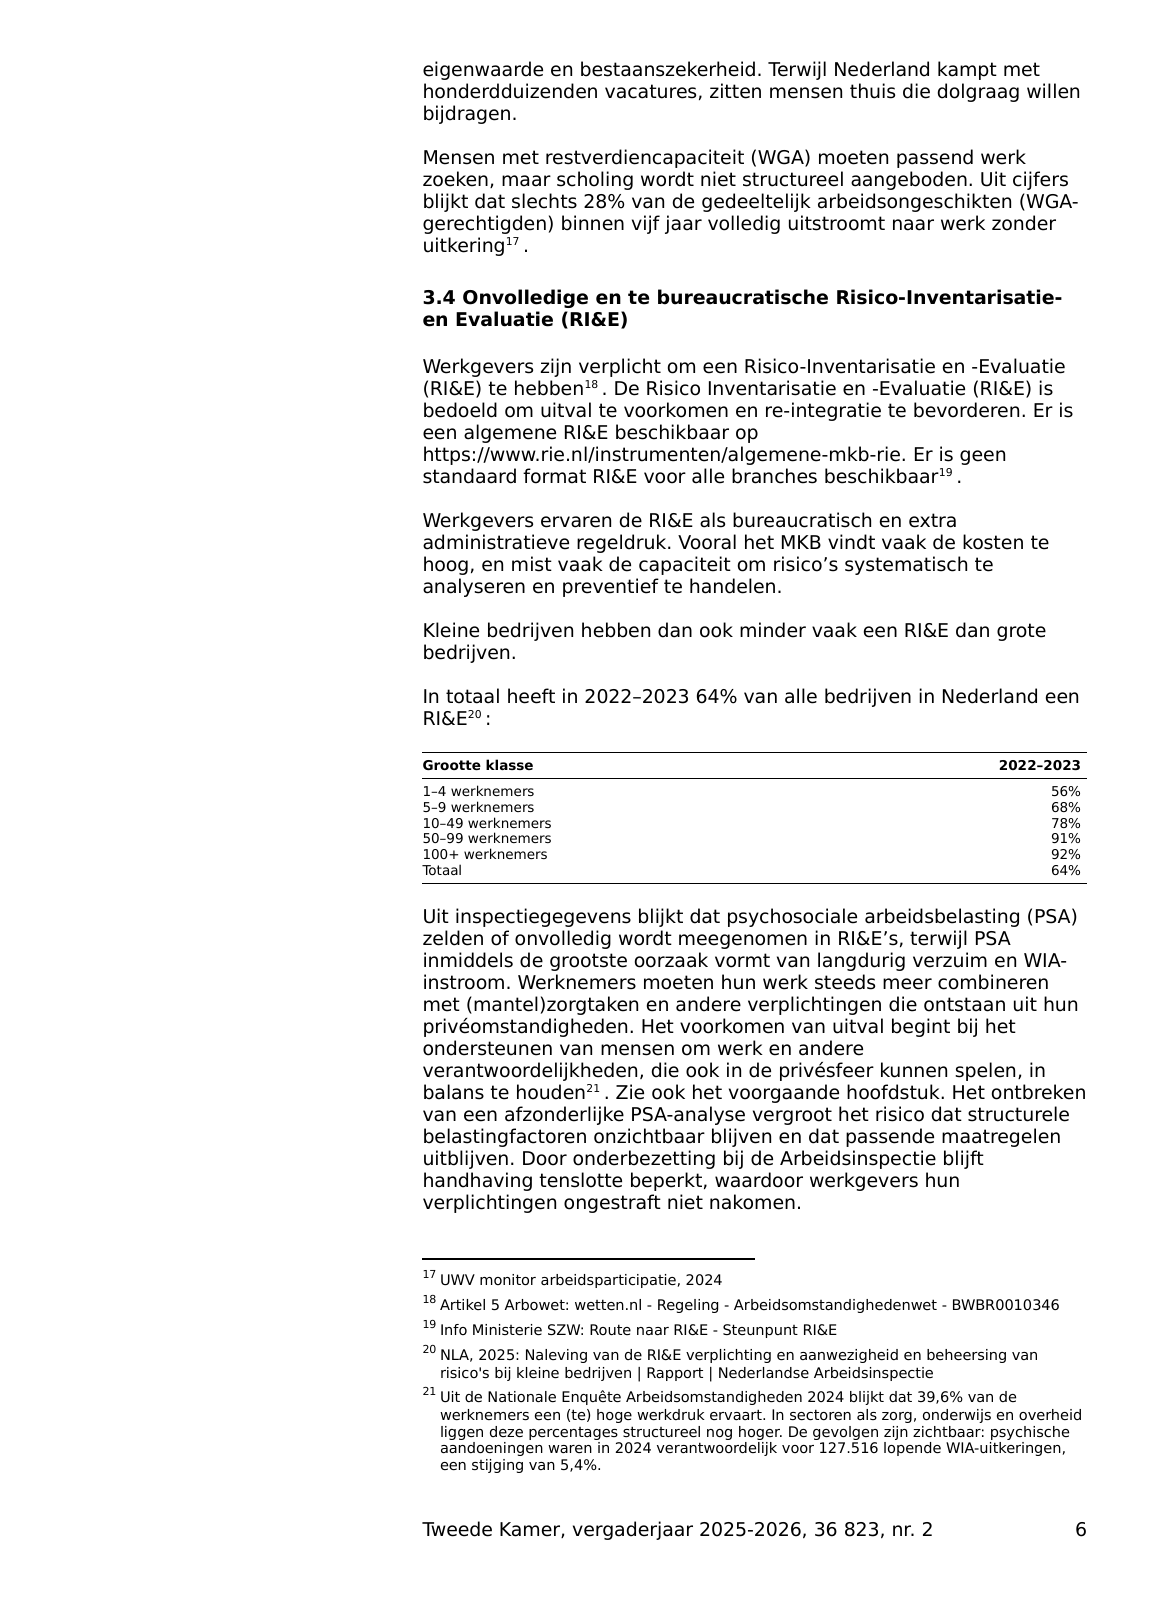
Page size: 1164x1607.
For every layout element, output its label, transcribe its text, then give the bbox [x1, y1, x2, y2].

text Werkgevers ervaren de RI&E als bureaucratisch en extra administratieve regeldruk. Vooral het MKB vindt vaak de kosten te hoog, en mist vaak de capaciteit om risico’s systematisch te analyseren en preventief te handelen. [422, 510, 1087, 598]
table_cell 100+ werknemers [422, 847, 754, 863]
text Uit de Nationale Enquête Arbeidsomstandigheden 2024 blijkt dat 39,6% van de werknemers een (te) hoge werkdruk ervaart. In sectoren als zorg, onderwijs en overheid liggen deze percentages structureel nog hoger. De gevolgen zijn zichtbaar: psychische aandoeningen waren in 2024 verantwoordelijk voor 127.516 lopende WIA-uitkeringen, een stijging van 5,4%. [422, 1385, 1087, 1474]
table_cell 68% [754, 800, 1087, 816]
text Kleine bedrijven hebben dan ook minder vaak een RI&E dan grote bedrijven. [422, 620, 1087, 664]
table_header Grootte klasse [422, 753, 754, 778]
table_cell 50–99 werknemers [422, 831, 754, 847]
text Werkgevers zijn verplicht om een Risico-Inventarisatie en -Evaluatie (RI&E) te hebben. De Risico Inventarisatie en -Evaluatie (RI&E) is bedoeld om uitval te voorkomen en re-integratie te bevorderen. Er is een algemene RI&E beschikbaar op https://www.rie.nl/instrumenten/algemene-mkb-rie. Er is geen standaard format RI&E voor alle branches beschikbaar. [422, 356, 1087, 488]
text UWV monitor arbeidsparticipatie, 2024 [422, 1268, 1087, 1290]
text Mensen met restverdiencapaciteit (WGA) moeten passend werk zoeken, maar scholing wordt niet structureel aangeboden. Uit cijfers blijkt dat slechts 28% van de gedeeltelijk arbeidsongeschikten (WGA-gerechtigden) binnen vijf jaar volledig uitstroomt naar werk zonder uitkering. [422, 147, 1087, 257]
table_cell 5–9 werknemers [422, 800, 754, 816]
text eigenwaarde en bestaanszekerheid. Terwijl Nederland kampt met honderdduizenden vacatures, zitten mensen thuis die dolgraag willen bijdragen. [422, 59, 1087, 125]
text Info Ministerie SZW: Route naar RI&E - Steunpunt RI&E [422, 1318, 1087, 1340]
table_cell 78% [754, 816, 1087, 831]
text NLA, 2025: Naleving van de RI&E verplichting en aanwezigheid en beheersing van risico's bij kleine bedrijven | Rapport | Nederlandse Arbeidsinspectie [422, 1343, 1087, 1382]
table_header 2022–2023 [754, 753, 1087, 778]
subtitle 3.4 Onvolledige en te bureaucratische Risico-Inventarisatie- en Evaluatie (RI&E) [422, 287, 1087, 331]
table_cell 56% [754, 779, 1087, 800]
table_cell Totaal [422, 863, 754, 883]
table_cell 1–4 werknemers [422, 779, 754, 800]
text Artikel 5 Arbowet: wetten.nl - Regeling - Arbeidsomstandighedenwet - BWBR0010346 [422, 1293, 1087, 1315]
table_cell 91% [754, 831, 1087, 847]
table_cell 92% [754, 847, 1087, 863]
text In totaal heeft in 2022–2023 64% van alle bedrijven in Nederland een RI&E: [422, 686, 1087, 730]
table_cell 64% [754, 863, 1087, 883]
text Uit inspectiegegevens blijkt dat psychosociale arbeidsbelasting (PSA) zelden of onvolledig wordt meegenomen in RI&E’s, terwijl PSA inmiddels de grootste oorzaak vormt van langdurig verzuim en WIA-instroom. Werknemers moeten hun werk steeds meer combineren met (mantel)zorgtaken en andere verplichtingen die ontstaan uit hun privéomstandigheden. Het voorkomen van uitval begint bij het ondersteunen van mensen om werk en andere verantwoordelijkheden, die ook in de privésfeer kunnen spelen, in balans te houden. Zie ook het voorgaande hoofdstuk. Het ontbreken van een afzonderlijke PSA-analyse vergroot het risico dat structurele belastingfactoren onzichtbaar blijven en dat passende maatregelen uitblijven. Door onderbezetting bij de Arbeidsinspectie blijft handhaving tenslotte beperkt, waardoor werkgevers hun verplichtingen ongestraft niet nakomen. [422, 906, 1087, 1214]
table_cell 10–49 werknemers [422, 816, 754, 831]
